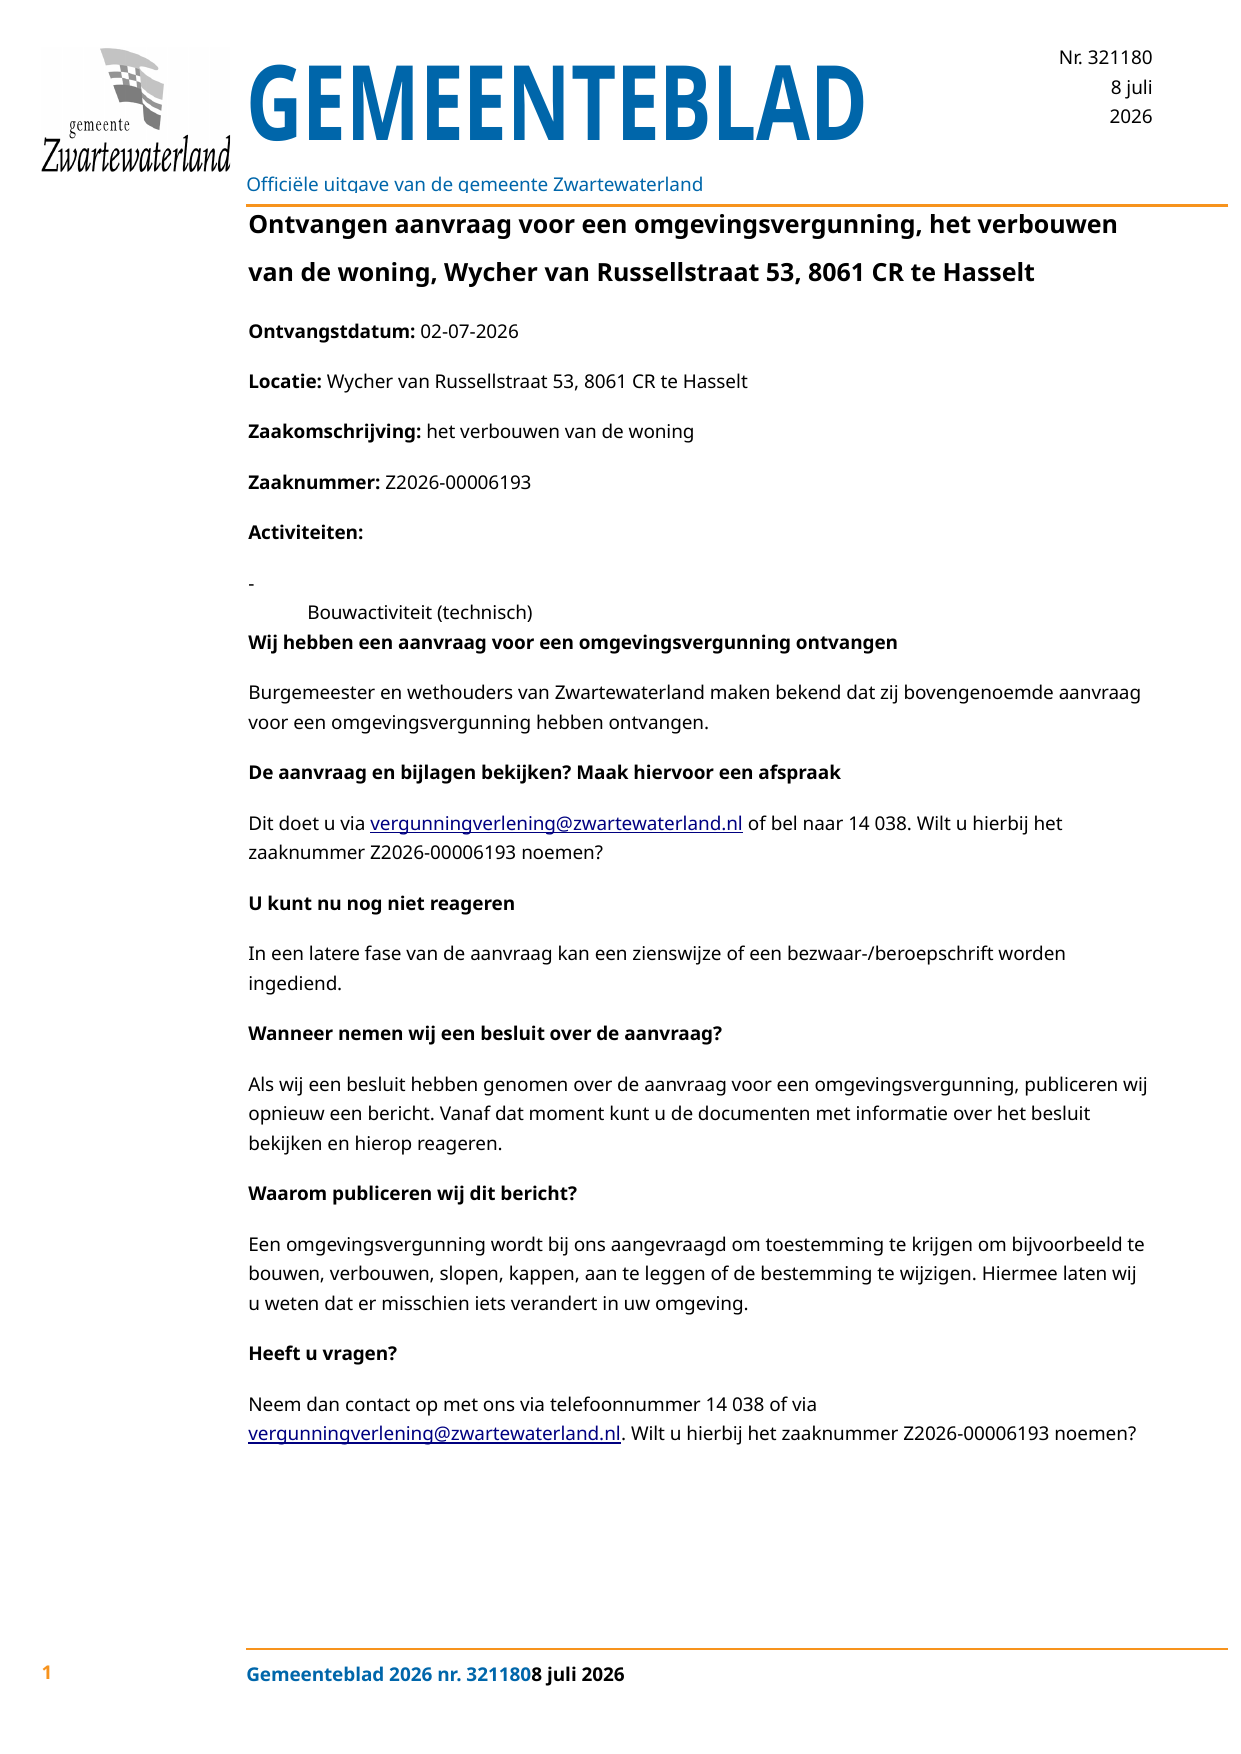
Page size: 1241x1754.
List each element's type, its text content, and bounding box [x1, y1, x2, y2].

text Dit doet u via vergunningverlening@zwartewaterland.nl of bel naar 14 038. Wilt u hierbij het zaaknummer Z2026-00006193 noemen? [248, 810, 1152, 865]
text Locatie: Wycher van Russellstraat 53, 8061 CR te Hasselt [248, 368, 1152, 394]
text U kunt nu nog niet reageren [248, 890, 1152, 916]
text Een omgevingsvergunning wordt bij ons aangevraagd om toestemming te krijgen om bijvoorbeeld te bouwen, verbouwen, slopen, kappen, aan te leggen of de bestemming te wijzigen. Hiermee laten wij u weten dat er misschien iets verandert in uw omgeving. [248, 1231, 1152, 1316]
text De aanvraag en bijlagen bekijken? Maak hiervoor een afspraak [248, 759, 1152, 785]
text Burgemeester en wethouders van Zwartewaterland maken bekend dat zij bovengenoemde aanvraag voor een omgevingsvergunning hebben ontvangen. [248, 679, 1152, 735]
text Activiteiten: [248, 519, 1152, 545]
text Ontvangstdatum: 02-07-2026 [248, 318, 1152, 344]
text Waarom publiceren wij dit bericht? [248, 1180, 1152, 1206]
text Zaaknummer: Z2026-00006193 [248, 469, 1152, 495]
text Wanneer nemen wij een besluit over de aanvraag? [248, 1020, 1152, 1046]
text Ontvangen aanvraag voor een omgevingsvergunning, het verbouwen van de woning, Wycher van Russellstraat 53, 8061 CR te Hasselt [248, 207, 1152, 288]
text In een latere fase van de aanvraag kan een zienswijze of een bezwaar-/beroepschrift worden ingediend. [248, 940, 1152, 996]
list Bouwactiviteit (technisch) [248, 599, 1152, 625]
text Wij hebben een aanvraag voor een omgevingsvergunning ontvangen [248, 629, 1152, 655]
picture [41, 47, 231, 172]
text Als wij een besluit hebben genomen over de aanvraag voor een omgevingsvergunning, publiceren wij opnieuw een bericht. Vanaf dat moment kunt u de documenten met informatie over het besluit bekijken en hierop reageren. [248, 1071, 1152, 1156]
text Zaakomschrijving: het verbouwen van de woning [248, 419, 1152, 444]
text Heeft u vragen? [248, 1340, 1152, 1366]
text Neem dan contact op met ons via telefoonnummer 14 038 of via vergunningverlening@zwartewaterland.nl. Wilt u hierbij het zaaknummer Z2026-00006193 noemen? [248, 1391, 1152, 1446]
